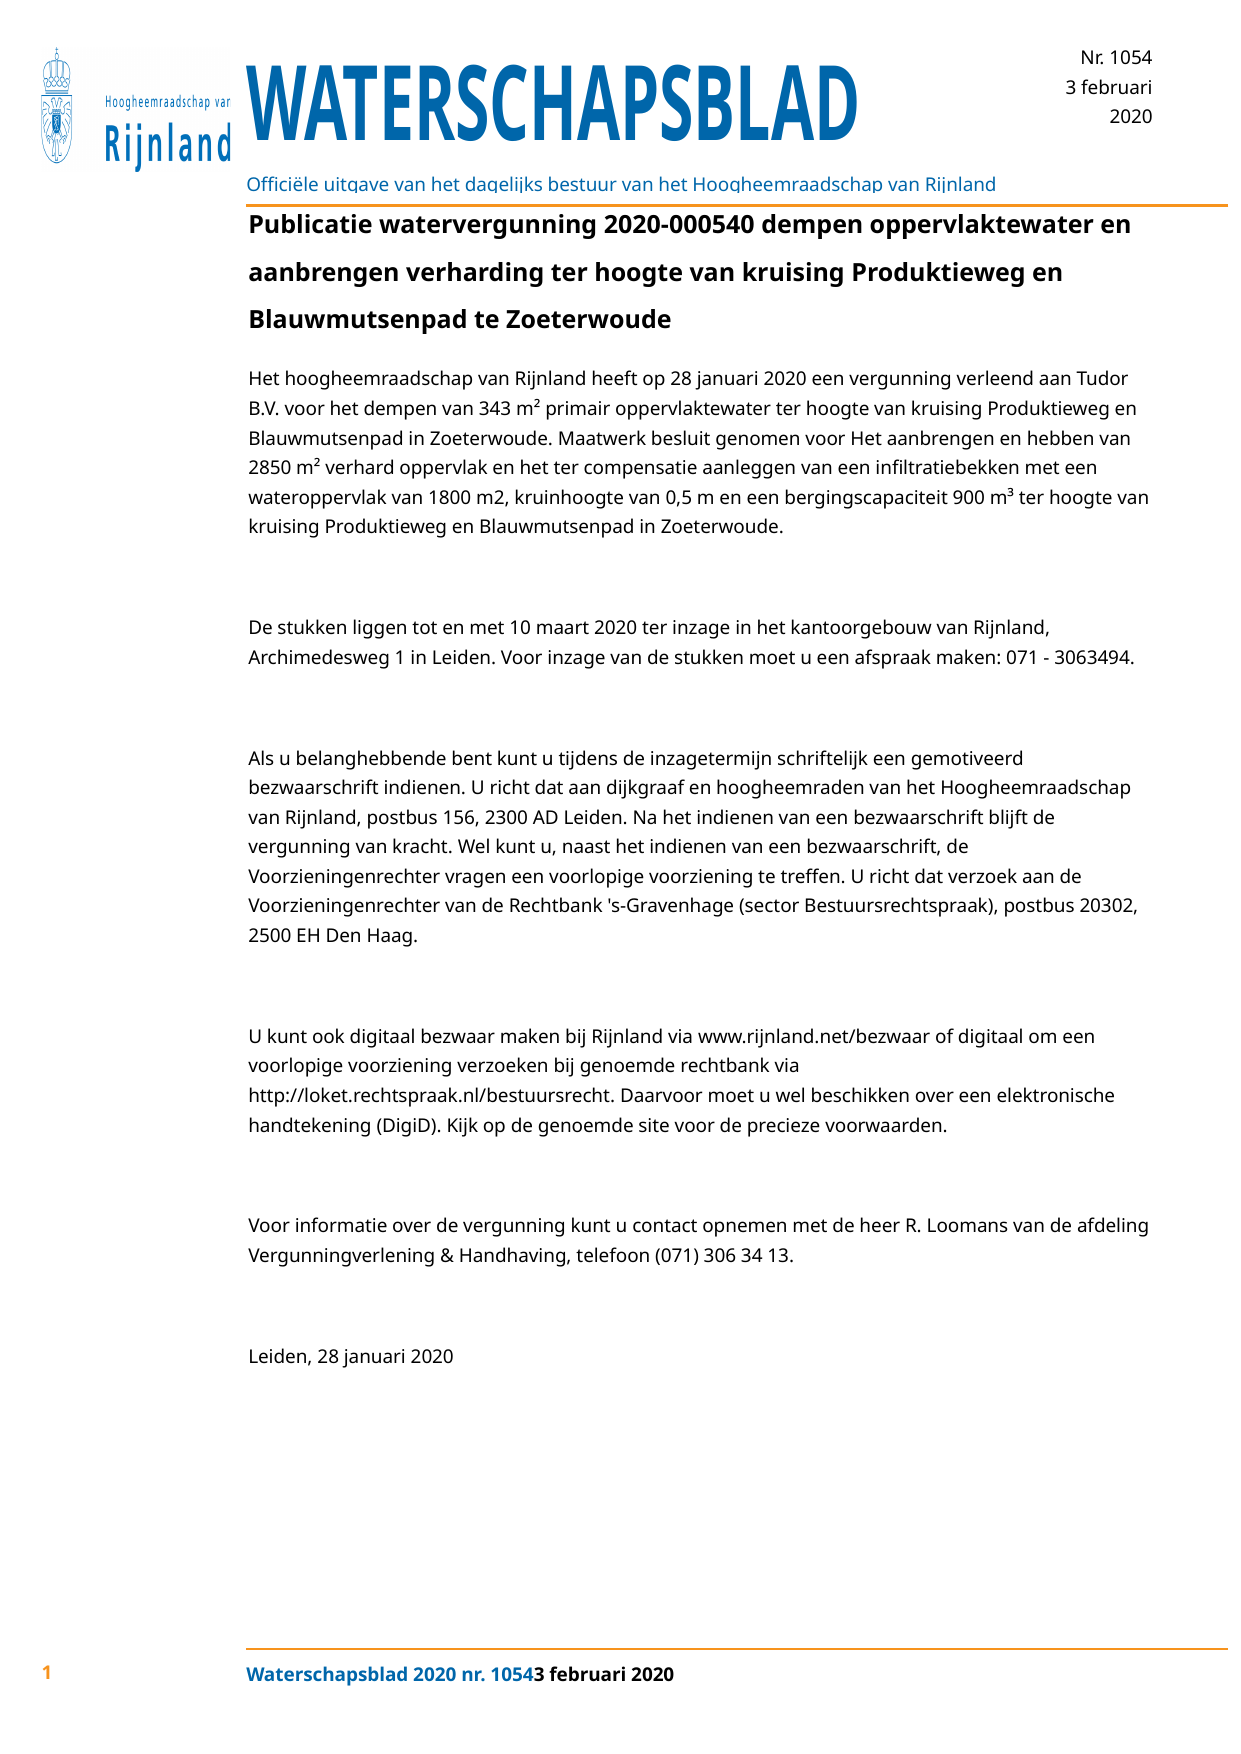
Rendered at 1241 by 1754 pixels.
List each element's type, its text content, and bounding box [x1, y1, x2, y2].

text De stukken liggen tot en met 10 maart 2020 ter inzage in het kantoorgebouw van Rijnland, Archimedesweg 1 in Leiden. Voor inzage van de stukken moet u een afspraak maken: 071 - 3063494. [248, 614, 1152, 669]
text Het hoogheemraadschap van Rijnland heeft op 28 januari 2020 een vergunning verleend aan Tudor B.V. voor het dempen van 343 m² primair oppervlaktewater ter hoogte van kruising Produktieweg en Blauwmutsenpad in Zoeterwoude. Maatwerk besluit genomen voor Het aanbrengen en hebben van 2850 m² verhard oppervlak en het ter compensatie aanleggen van een infiltratiebekken met een wateroppervlak van 1800 m2, kruinhoogte van 0,5 m en een bergingscapaciteit 900 m³ ter hoogte van kruising Produktieweg en Blauwmutsenpad in Zoeterwoude. [248, 366, 1152, 539]
text Als u belanghebbende bent kunt u tijdens de inzagetermijn schriftelijk een gemotiveerd bezwaarschrift indienen. U richt dat aan dijkgraaf en hoogheemraden van het Hoogheemraadschap van Rijnland, postbus 156, 2300 AD Leiden. Na het indienen van een bezwaarschrift blijft de vergunning van kracht. Wel kunt u, naast het indienen van een bezwaarschrift, de Voorzieningenrechter vragen een voorlopige voorziening te treffen. U richt dat verzoek aan de Voorzieningenrechter van de Rechtbank 's-Gravenhage (sector Bestuursrechtspraak), postbus 20302, 2500 EH Den Haag. [248, 745, 1152, 948]
text Publicatie watervergunning 2020-000540 dempen oppervlaktewater en aanbrengen verharding ter hoogte van kruising Produktieweg en Blauwmutsenpad te Zoeterwoude [248, 207, 1152, 336]
text Voor informatie over de vergunning kunt u contact opnemen met de heer R. Loomans van de afdeling Vergunningverlening & Handhaving, telefoon (071) 306 34 13. [248, 1213, 1152, 1268]
text U kunt ook digitaal bezwaar maken bij Rijnland via www.rijnland.net/bezwaar of digitaal om een voorlopige voorziening verzoeken bij genoemde rechtbank via http://loket.rechtspraak.nl/bestuursrecht. Daarvoor moet u wel beschikken over een elektronische handtekening (DigiD). Kijk op de genoemde site voor de precieze voorwaarden. [248, 1023, 1152, 1137]
picture [41, 47, 231, 172]
text Leiden, 28 januari 2020 [248, 1343, 1152, 1369]
